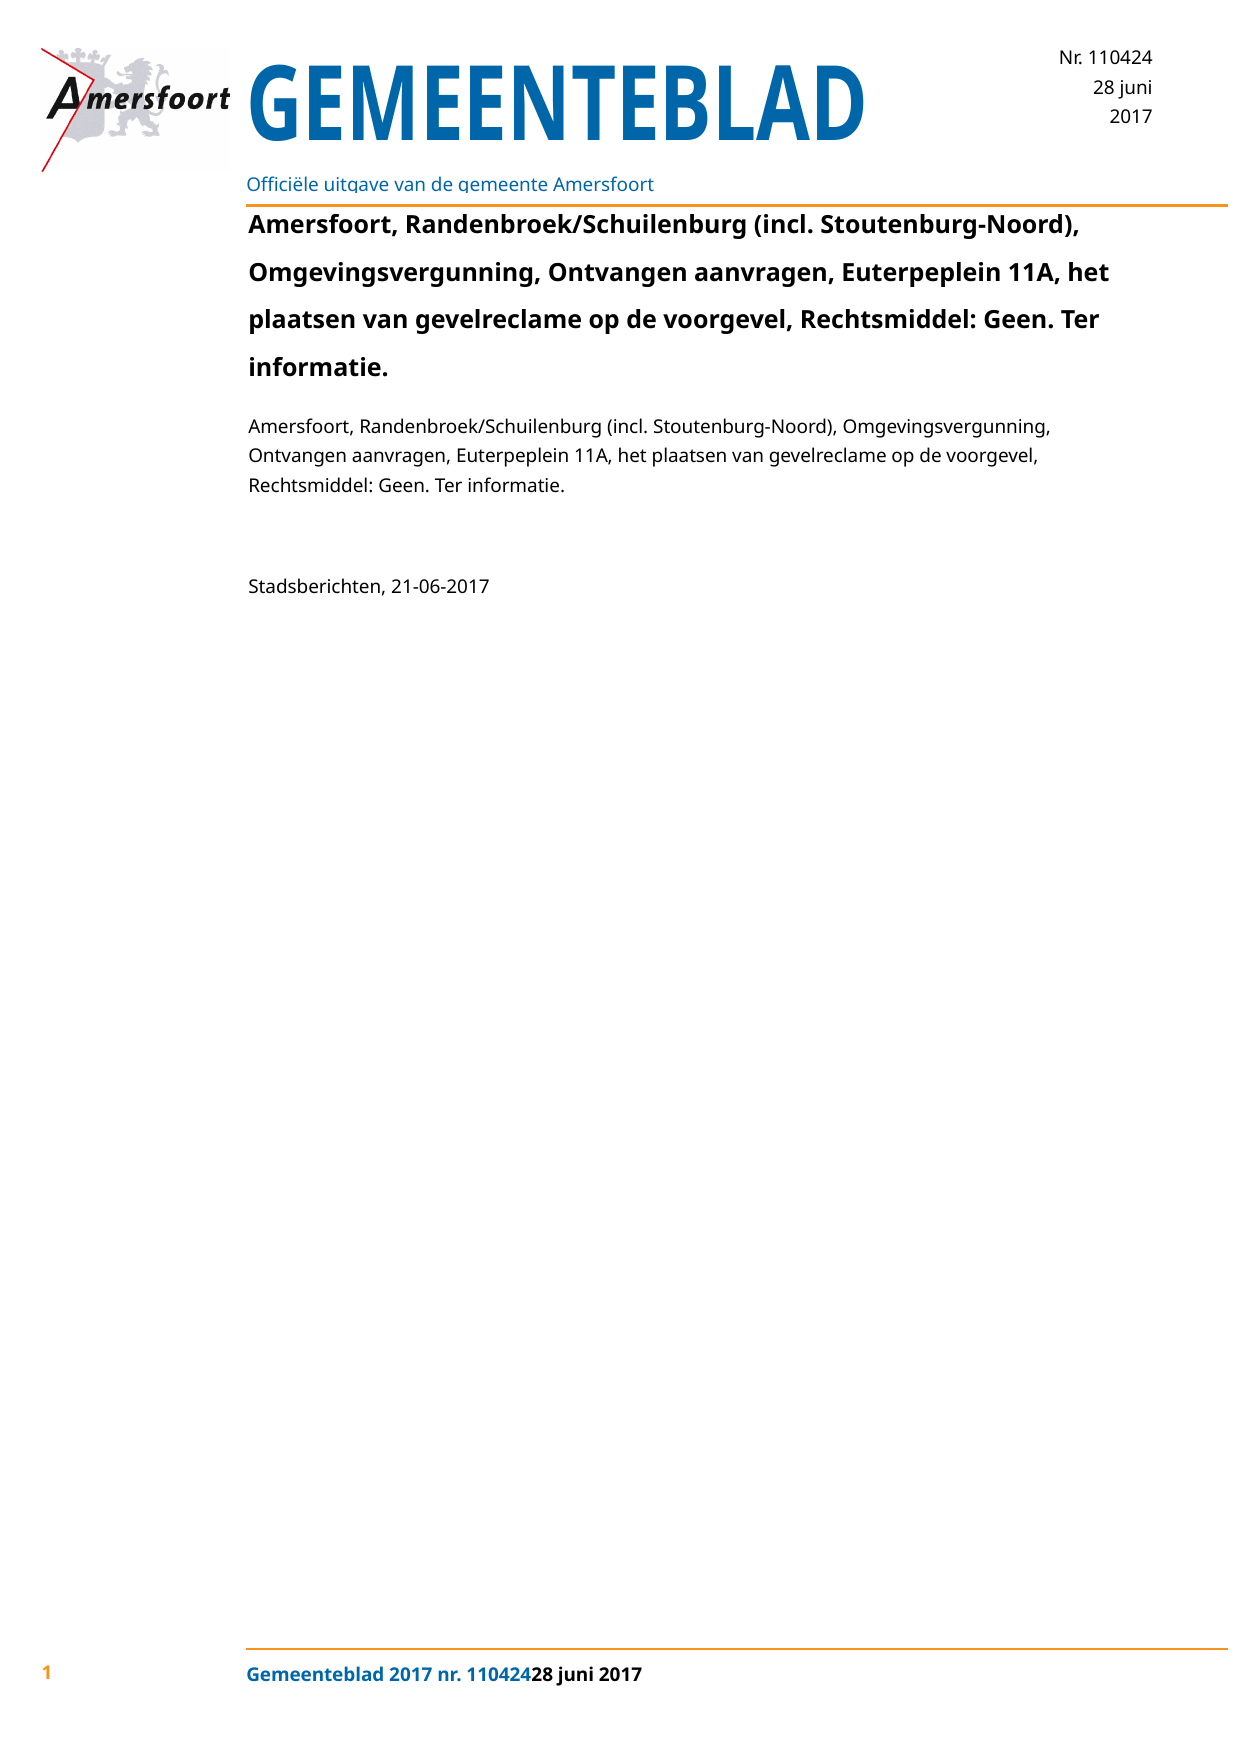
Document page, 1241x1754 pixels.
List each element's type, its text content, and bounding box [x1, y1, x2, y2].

picture [41, 47, 231, 172]
text Stadsberichten, 21-06-2017 [248, 573, 1152, 599]
text Amersfoort, Randenbroek/Schuilenburg (incl. Stoutenburg-Noord), Omgevingsvergunning, Ontvangen aanvragen, Euterpeplein 11A, het plaatsen van gevelreclame op de voorgevel, Rechtsmiddel: Geen. Ter informatie. [248, 207, 1152, 384]
text Amersfoort, Randenbroek/Schuilenburg (incl. Stoutenburg-Noord), Omgevingsvergunning, Ontvangen aanvragen, Euterpeplein 11A, het plaatsen van gevelreclame op de voorgevel, Rechtsmiddel: Geen. Ter informatie. [248, 413, 1152, 498]
